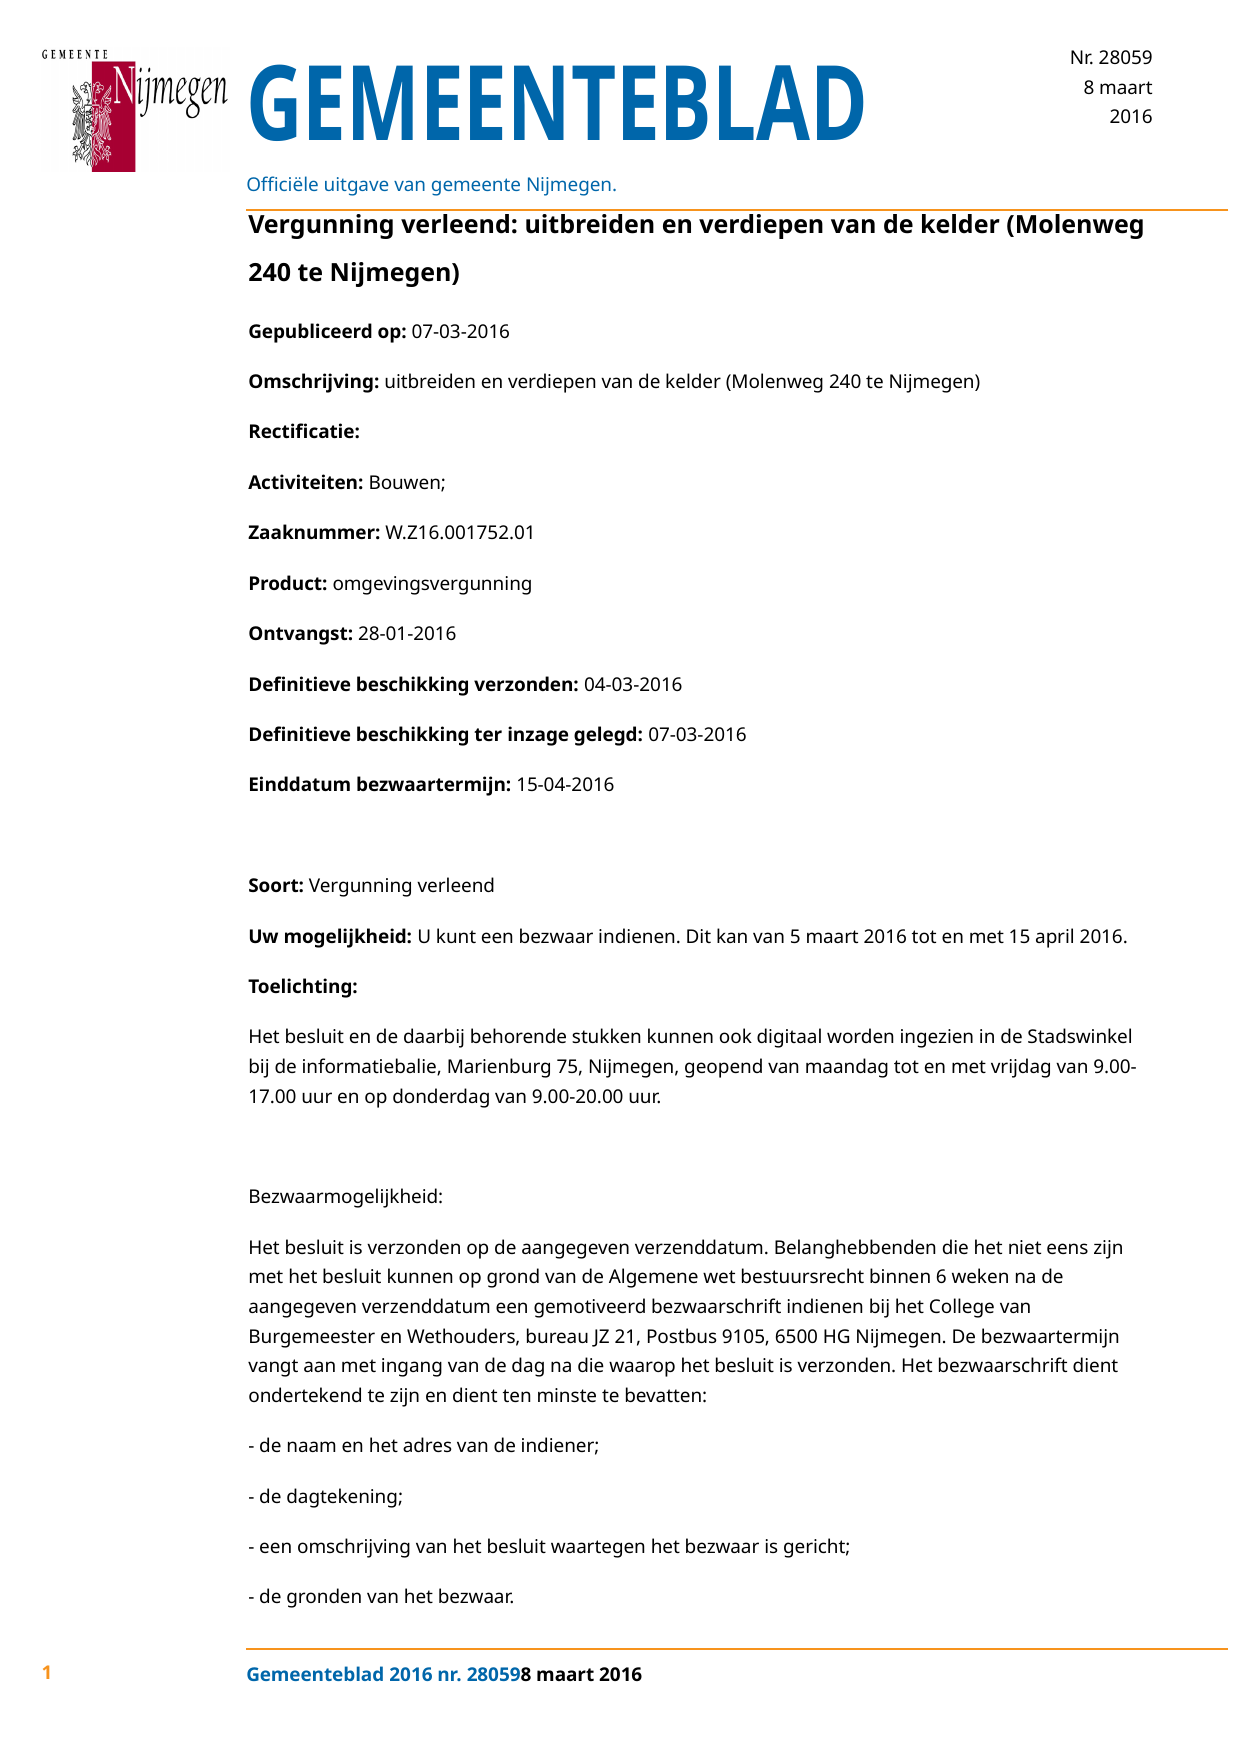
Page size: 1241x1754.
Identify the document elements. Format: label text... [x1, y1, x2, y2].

text Het besluit is verzonden op de aangegeven verzenddatum. Belanghebbenden die het niet eens zijn met het besluit kunnen op grond van de Algemene wet bestuursrecht binnen 6 weken na de aangegeven verzenddatum een gemotiveerd bezwaarschrift indienen bij het College van Burgemeester en Wethouders, bureau JZ 21, Postbus 9105, 6500 HG Nijmegen. De bezwaartermijn vangt aan met ingang van de dag na die waarop het besluit is verzonden. Het bezwaarschrift dient ondertekend te zijn en dient ten minste te bevatten: [248, 1234, 1152, 1408]
text - de gronden van het bezwaar. [248, 1584, 1152, 1609]
text - de dagtekening; [248, 1483, 1152, 1509]
text Soort: Vergunning verleend [248, 872, 1152, 898]
text Definitieve beschikking ter inzage gelegd: 07-03-2016 [248, 721, 1152, 747]
text - de naam en het adres van de indiener; [248, 1432, 1152, 1458]
text - een omschrijving van het besluit waartegen het bezwaar is gericht; [248, 1533, 1152, 1559]
picture [41, 47, 231, 172]
text Activiteiten: Bouwen; [248, 469, 1152, 495]
text Zaaknummer: W.Z16.001752.01 [248, 519, 1152, 545]
text Rectificatie: [248, 419, 1152, 444]
text Einddatum bezwaartermijn: 15-04-2016 [248, 772, 1152, 797]
text Definitieve beschikking verzonden: 04-03-2016 [248, 671, 1152, 697]
text Omschrijving: uitbreiden en verdiepen van de kelder (Molenweg 240 te Nijmegen) [248, 368, 1152, 394]
text Bezwaarmogelijkheid: [248, 1184, 1152, 1209]
text Ontvangst: 28-01-2016 [248, 620, 1152, 646]
text Het besluit en de daarbij behorende stukken kunnen ook digitaal worden ingezien in de Stadswinkel bij de informatiebalie, Marienburg 75, Nijmegen, geopend van maandag tot en met vrijdag van 9.00-17.00 uur en op donderdag van 9.00-20.00 uur. [248, 1024, 1152, 1109]
text Gepubliceerd op: 07-03-2016 [248, 318, 1152, 344]
text Product: omgevingsvergunning [248, 570, 1152, 596]
text Uw mogelijkheid: U kunt een bezwaar indienen. Dit kan van 5 maart 2016 tot en met 15 april 2016. [248, 923, 1152, 949]
text Toelichting: [248, 973, 1152, 999]
text Vergunning verleend: uitbreiden en verdiepen van de kelder (Molenweg 240 te Nijmegen) [248, 211, 1152, 288]
